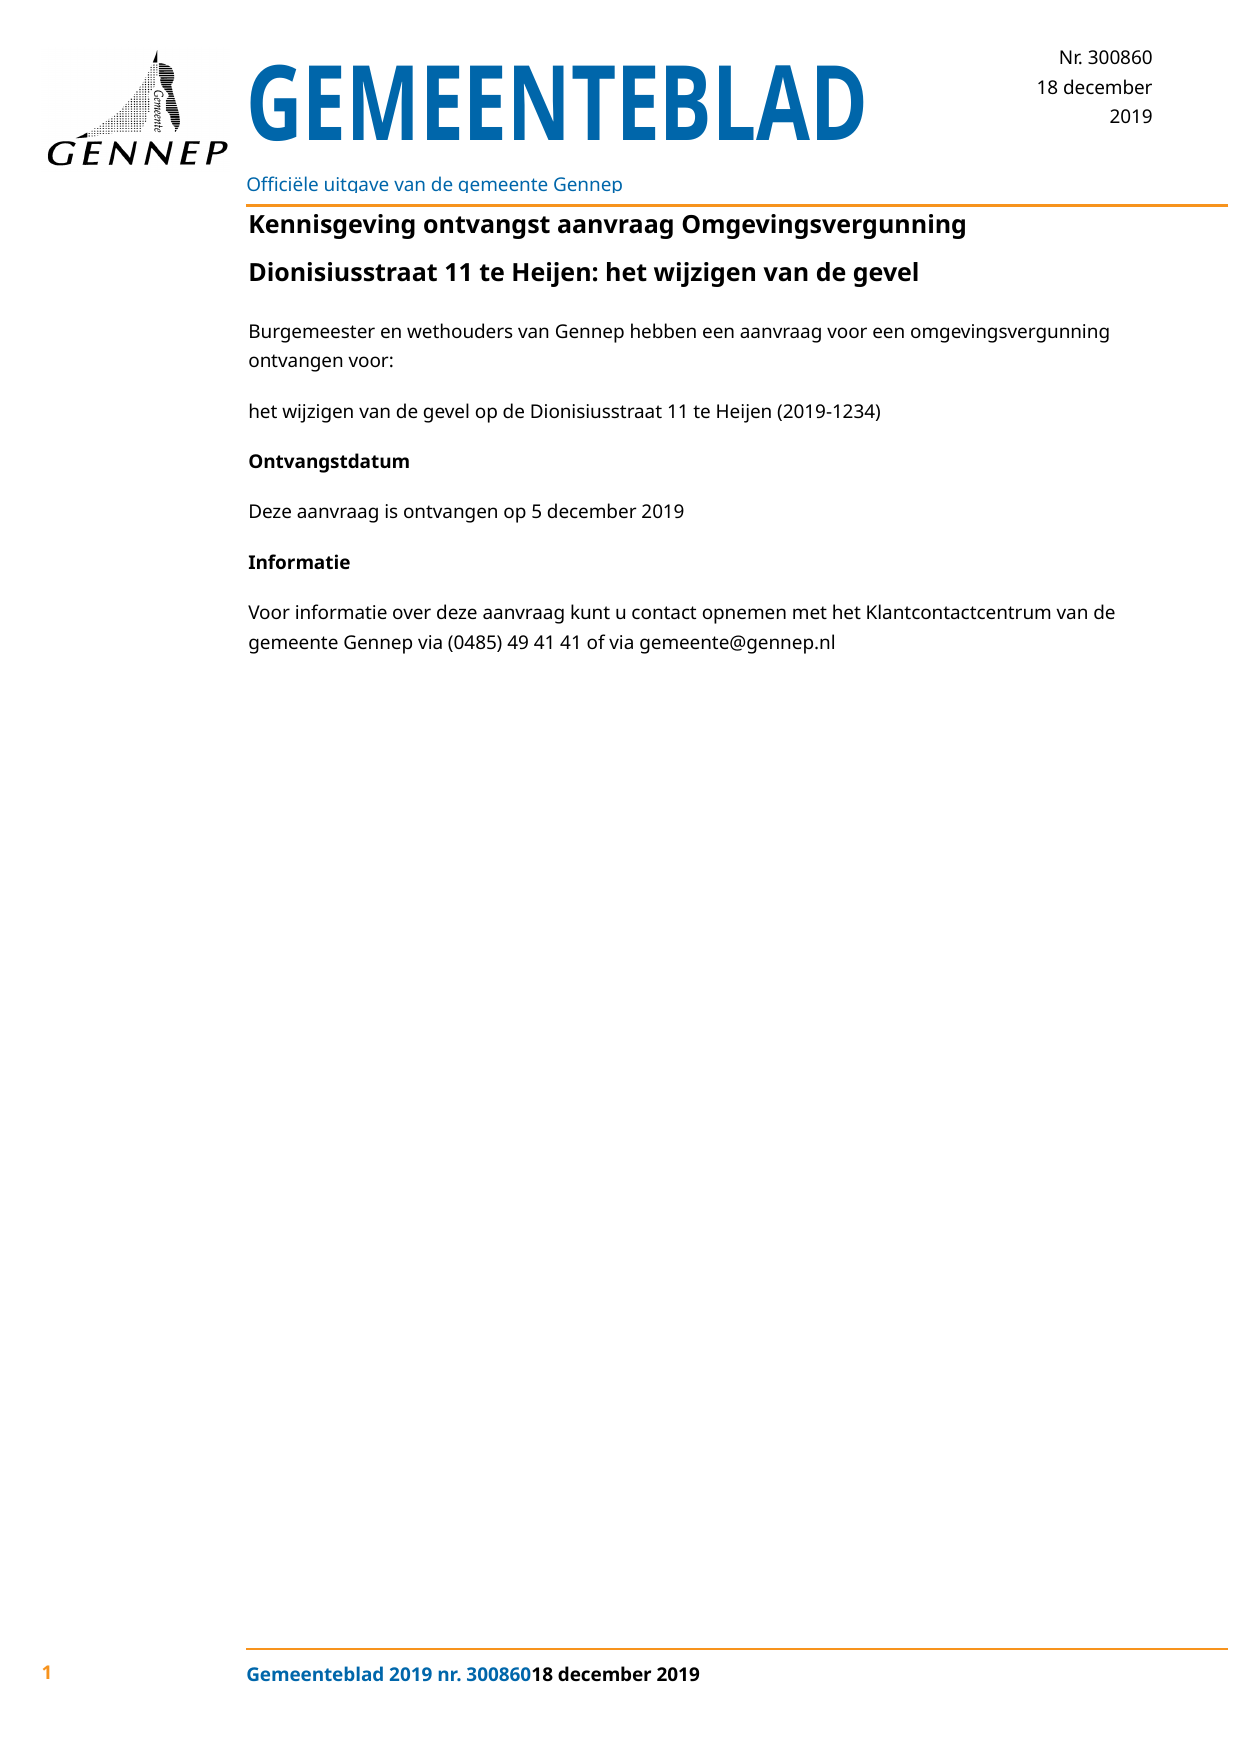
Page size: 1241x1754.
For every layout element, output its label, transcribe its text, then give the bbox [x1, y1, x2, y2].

picture [41, 47, 231, 172]
text Deze aanvraag is ontvangen op 5 december 2019 [248, 499, 1152, 524]
text het wijzigen van de gevel op de Dionisiusstraat 11 te Heijen (2019-1234) [248, 398, 1152, 424]
text Burgemeester en wethouders van Gennep hebben een aanvraag voor een omgevingsvergunning ontvangen voor: [248, 318, 1152, 373]
text Kennisgeving ontvangst aanvraag Omgevingsvergunning Dionisiusstraat 11 te Heijen: het wijzigen van de gevel [248, 207, 1152, 288]
text Informatie [248, 549, 1152, 575]
text Voor informatie over deze aanvraag kunt u contact opnemen met het Klantcontactcentrum van de gemeente Gennep via (0485) 49 41 41 of via gemeente@gennep.nl [248, 599, 1152, 655]
text Ontvangstdatum [248, 448, 1152, 474]
